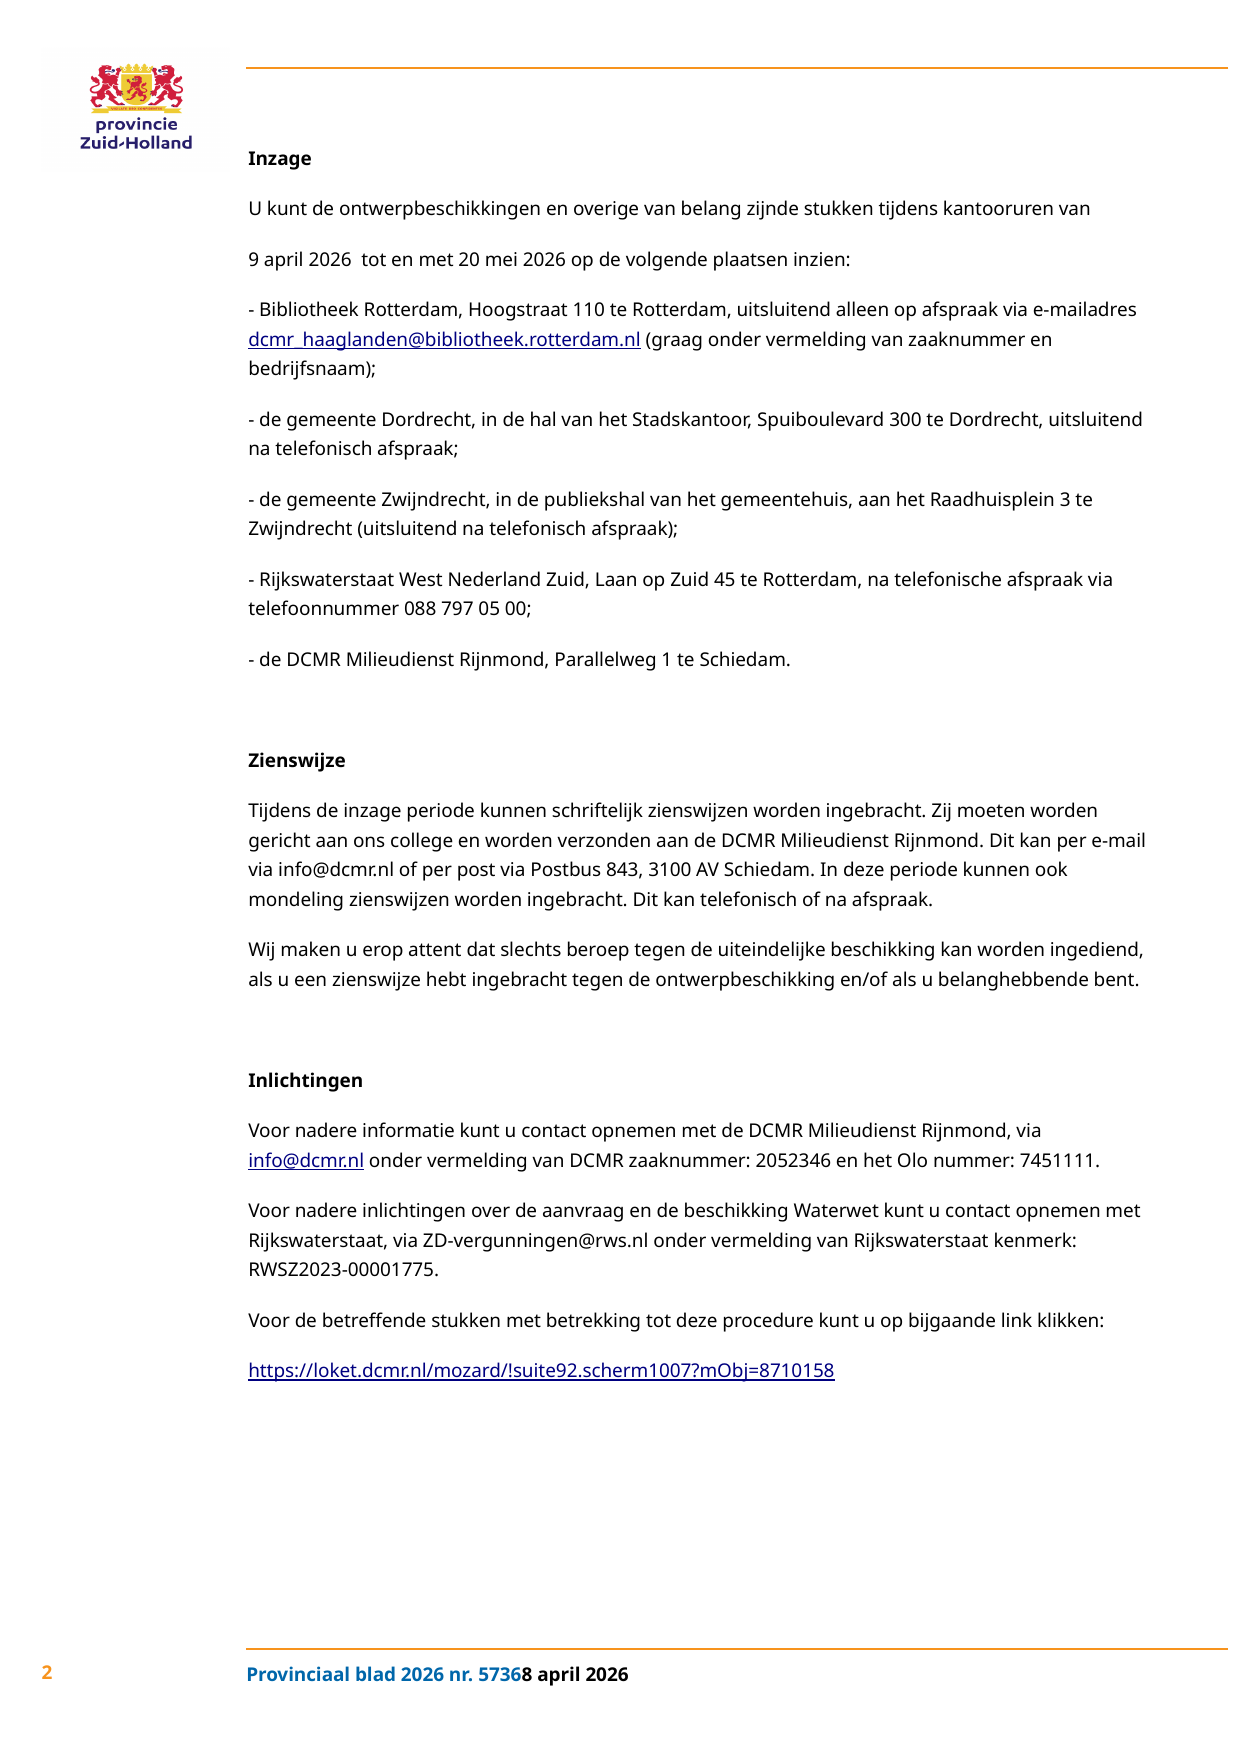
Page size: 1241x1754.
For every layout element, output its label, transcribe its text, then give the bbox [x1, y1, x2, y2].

text Voor nadere inlichtingen over de aanvraag en de beschikking Waterwet kunt u contact opnemen met Rijkswaterstaat, via ZD-vergunningen@rws.nl onder vermelding van Rijkswaterstaat kenmerk: RWSZ2023-00001775. [248, 1197, 1152, 1282]
text Voor de betreffende stukken met betrekking tot deze procedure kunt u op bijgaande link klikken: [248, 1307, 1152, 1333]
text Zienswijze [248, 747, 1152, 773]
text - Bibliotheek Rotterdam, Hoogstraat 110 te Rotterdam, uitsluitend alleen op afspraak via e-mailadres dcmr_haaglanden@bibliotheek.rotterdam.nl (graag onder vermelding van zaaknummer en bedrijfsnaam); [248, 296, 1152, 381]
text Inzage [248, 145, 1152, 171]
text 9 april 2026 tot en met 20 mei 2026 op de volgende plaatsen inzien: [248, 246, 1152, 272]
text Tijdens de inzage periode kunnen schriftelijk zienswijzen worden ingebracht. Zij moeten worden gericht aan ons college en worden verzonden aan de DCMR Milieudienst Rijnmond. Dit kan per e-mail via info@dcmr.nl of per post via Postbus 843, 3100 AV Schiedam. In deze periode kunnen ook mondeling zienswijzen worden ingebracht. Dit kan telefonisch of na afspraak. [248, 797, 1152, 912]
text U kunt de ontwerpbeschikkingen en overige van belang zijnde stukken tijdens kantooruren van [248, 196, 1152, 221]
text https://loket.dcmr.nl/mozard/!suite92.scherm1007?mObj=8710158 [248, 1357, 1152, 1383]
text Wij maken u erop attent dat slechts beroep tegen de uiteindelijke beschikking kan worden ingediend, als u een zienswijze hebt ingebracht tegen de ontwerpbeschikking en/of als u belanghebbende bent. [248, 936, 1152, 992]
text Inlichtingen [248, 1067, 1152, 1093]
picture [41, 47, 231, 172]
text - de gemeente Dordrecht, in de hal van het Stadskantoor, Spuiboulevard 300 te Dordrecht, uitsluitend na telefonisch afspraak; [248, 406, 1152, 461]
text Voor nadere informatie kunt u contact opnemen met de DCMR Milieudienst Rijnmond, via info@dcmr.nl onder vermelding van DCMR zaaknummer: 2052346 en het Olo nummer: 7451111. [248, 1117, 1152, 1173]
text - Rijkswaterstaat West Nederland Zuid, Laan op Zuid 45 te Rotterdam, na telefonische afspraak via telefoonnummer 088 797 05 00; [248, 566, 1152, 621]
text - de gemeente Zwijndrecht, in de publiekshal van het gemeentehuis, aan het Raadhuisplein 3 te Zwijndrecht (uitsluitend na telefonisch afspraak); [248, 486, 1152, 541]
text - de DCMR Milieudienst Rijnmond, Parallelweg 1 te Schiedam. [248, 646, 1152, 672]
